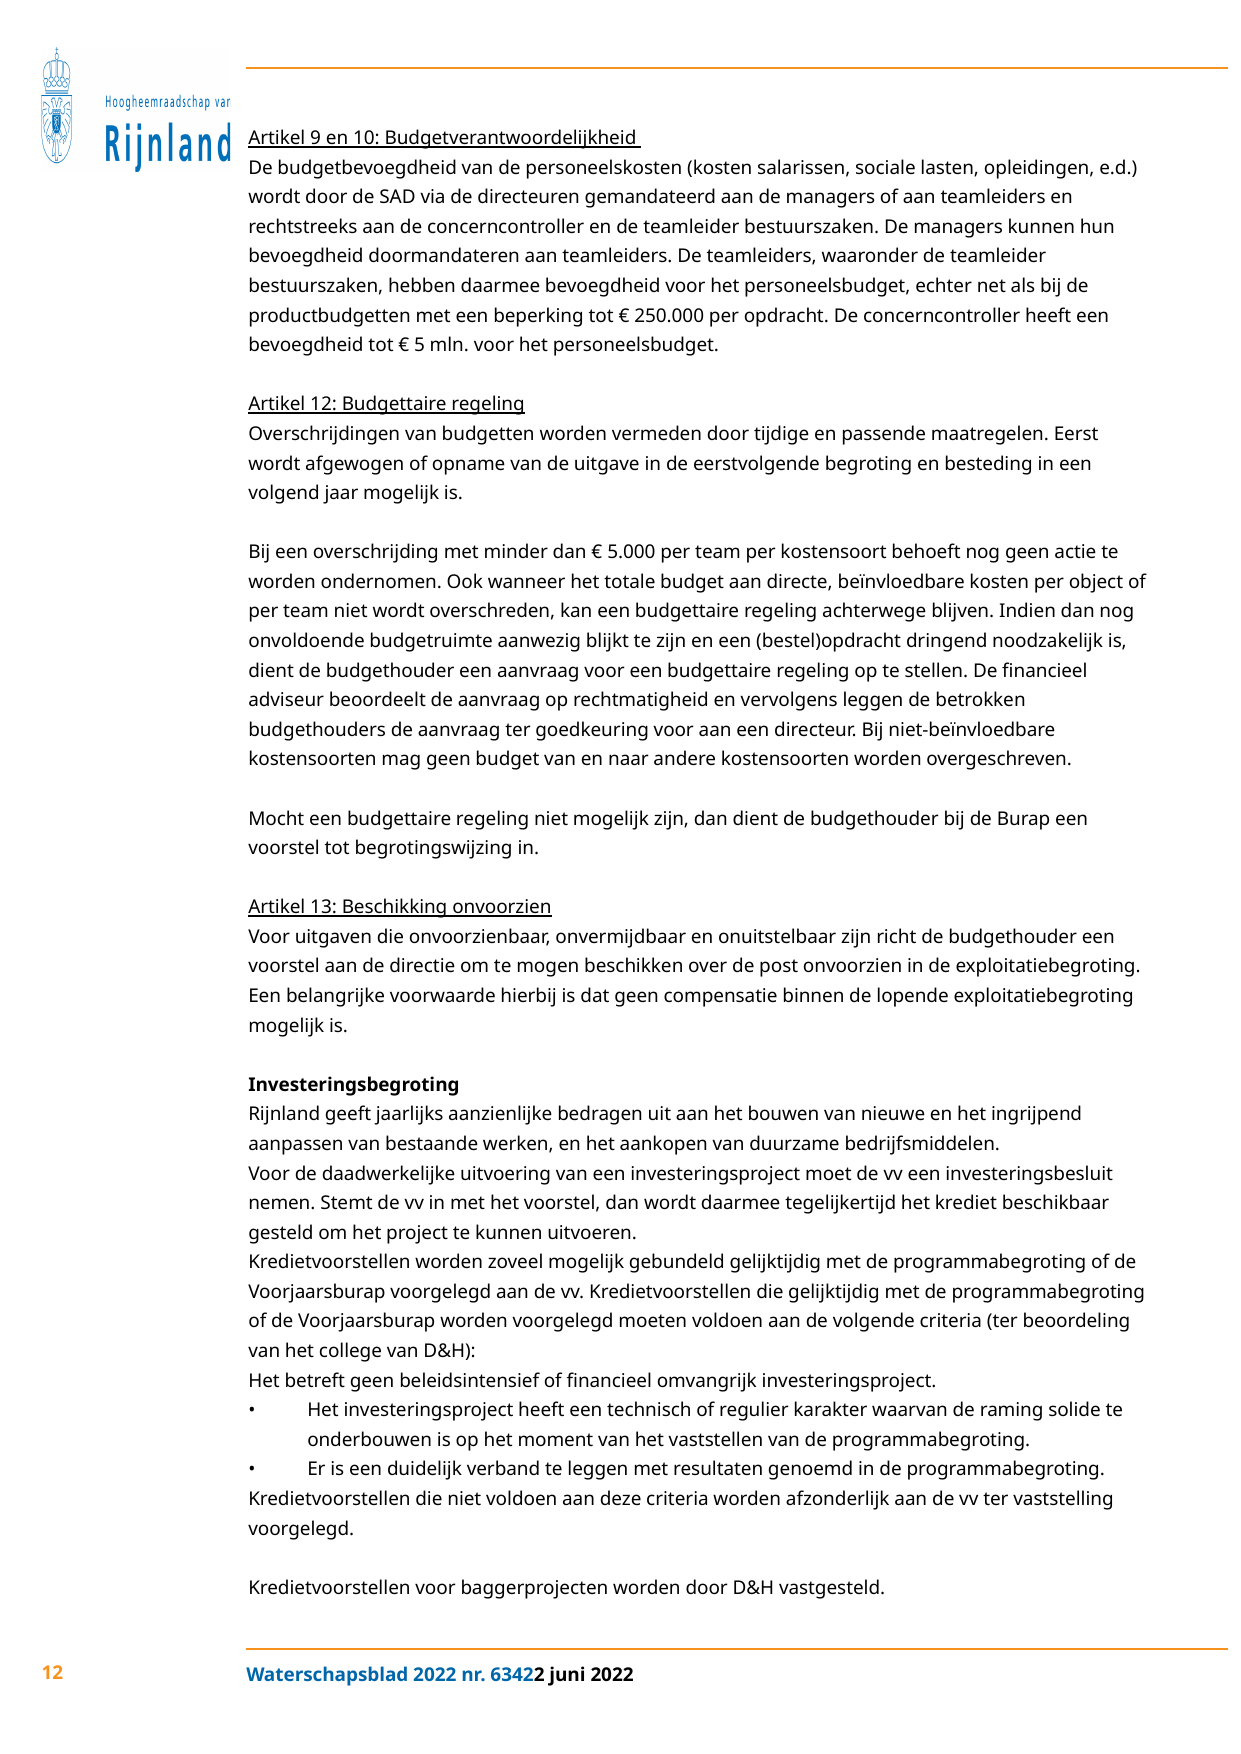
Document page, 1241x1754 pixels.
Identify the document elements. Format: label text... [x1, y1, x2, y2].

text De budgetbevoegdheid van de personeelskosten (kosten salarissen, sociale lasten, opleidingen, e.d.) wordt door de SAD via de directeuren gemandateerd aan de managers of aan teamleiders en rechtstreeks aan de concerncontroller en de teamleider bestuurszaken. De managers kunnen hun bevoegdheid doormandateren aan teamleiders. De teamleiders, waaronder de teamleider bestuurszaken, hebben daarmee bevoegdheid voor het personeelsbudget, echter net als bij de productbudgetten met een beperking tot € 250.000 per opdracht. De concerncontroller heeft een bevoegdheid tot € 5 mln. voor het personeelsbudget. [248, 154, 1152, 357]
picture [41, 47, 231, 172]
list Er is een duidelijk verband te leggen met resultaten genoemd in de programmabegroting. [248, 1456, 1152, 1481]
text Kredietvoorstellen die niet voldoen aan deze criteria worden afzonderlijk aan de vv ter vaststelling voorgelegd. [248, 1485, 1152, 1541]
text Artikel 9 en 10: Budgetverantwoordelijkheid [248, 124, 1152, 150]
text Mocht een budgettaire regeling niet mogelijk zijn, dan dient de budgethouder bij de Burap een voorstel tot begrotingswijzing in. [248, 805, 1152, 860]
text Investeringsbegroting [248, 1071, 1152, 1097]
text Het betreft geen beleidsintensief of financieel omvangrijk investeringsproject. [248, 1367, 1152, 1393]
text Voor uitgaven die onvoorzienbaar, onvermijdbaar en onuitstelbaar zijn richt de budgethouder een voorstel aan de directie om te mogen beschikken over de post onvoorzien in de exploitatiebegroting. Een belangrijke voorwaarde hierbij is dat geen compensatie binnen de lopende exploitatiebegroting mogelijk is. [248, 923, 1152, 1038]
text Overschrijdingen van budgetten worden vermeden door tijdige en passende maatregelen. Eerst wordt afgewogen of opname van de uitgave in de eerstvolgende begroting en besteding in een volgend jaar mogelijk is. [248, 420, 1152, 505]
list Het investeringsproject heeft een technisch of regulier karakter waarvan de raming solide te onderbouwen is op het moment van het vaststellen van de programmabegroting. [248, 1396, 1152, 1452]
text Kredietvoorstellen voor baggerprojecten worden door D&H vastgesteld. [248, 1574, 1152, 1600]
text Rijnland geeft jaarlijks aanzienlijke bedragen uit aan het bouwen van nieuwe en het ingrijpend aanpassen van bestaande werken, en het aankopen van duurzame bedrijfsmiddelen. [248, 1101, 1152, 1156]
text Voor de daadwerkelijke uitvoering van een investeringsproject moet de vv een investeringsbesluit nemen. Stemt de vv in met het voorstel, dan wordt daarmee tegelijkertijd het krediet beschikbaar gesteld om het project te kunnen uitvoeren. [248, 1160, 1152, 1245]
text Artikel 13: Beschikking onvoorzien [248, 893, 1152, 919]
text Artikel 12: Budgettaire regeling [248, 391, 1152, 416]
text Kredietvoorstellen worden zoveel mogelijk gebundeld gelijktijdig met de programmabegroting of de Voorjaarsburap voorgelegd aan de vv. Kredietvoorstellen die gelijktijdig met de programmabegroting of de Voorjaarsburap worden voorgelegd moeten voldoen aan de volgende criteria (ter beoordeling van het college van D&H): [248, 1248, 1152, 1363]
text Bij een overschrijding met minder dan € 5.000 per team per kostensoort behoeft nog geen actie te worden ondernomen. Ook wanneer het totale budget aan directe, beïnvloedbare kosten per object of per team niet wordt overschreden, kan een budgettaire regeling achterwege blijven. Indien dan nog onvoldoende budgetruimte aanwezig blijkt te zijn en een (bestel)opdracht dringend noodzakelijk is, dient de budgethouder een aanvraag voor een budgettaire regeling op te stellen. De financieel adviseur beoordeelt de aanvraag op rechtmatigheid en vervolgens leggen de betrokken budgethouders de aanvraag ter goedkeuring voor aan een directeur. Bij niet-beïnvloedbare kostensoorten mag geen budget van en naar andere kostensoorten worden overgeschreven. [248, 538, 1152, 771]
